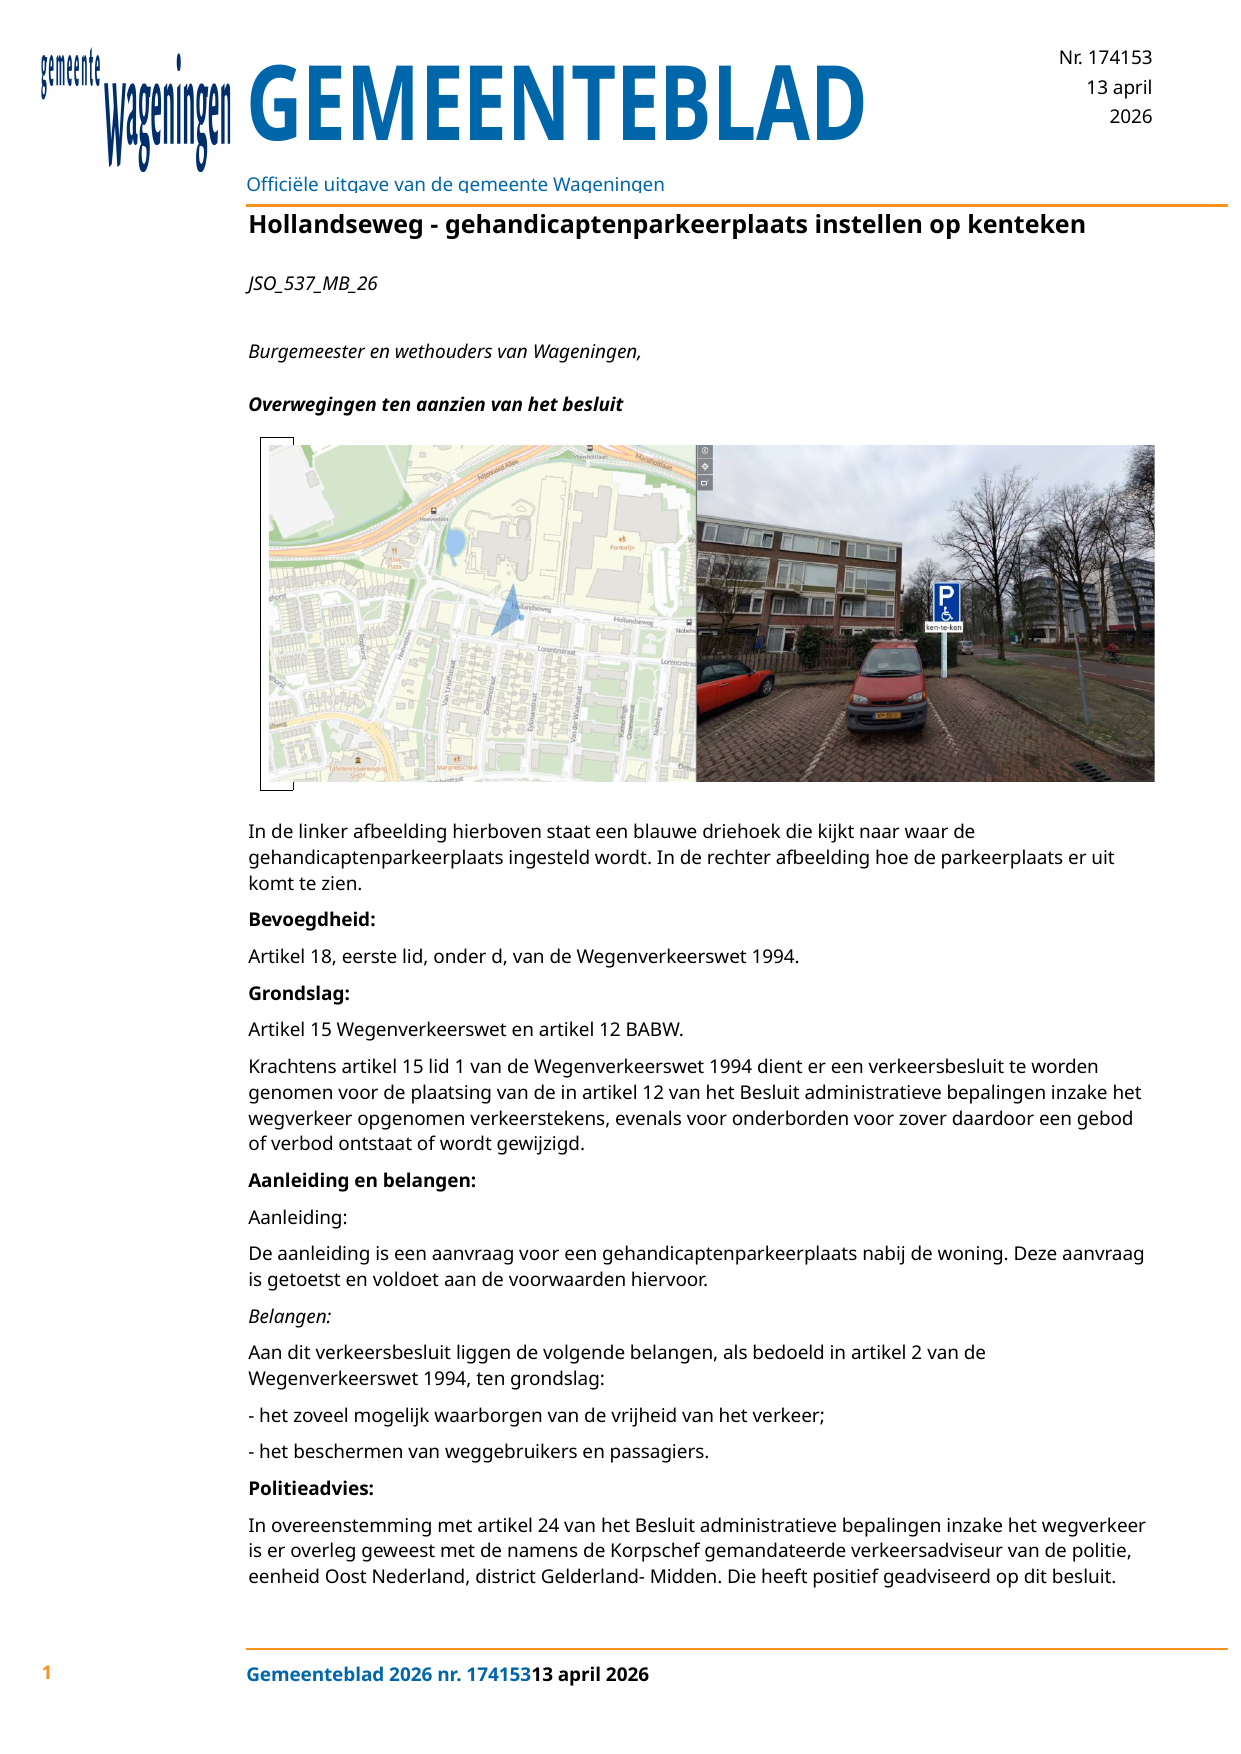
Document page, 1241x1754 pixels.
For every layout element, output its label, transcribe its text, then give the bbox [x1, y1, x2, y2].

text Belangen: [248, 1303, 1152, 1329]
text Aanleiding: [248, 1204, 1152, 1229]
text Grondslag: [248, 980, 1152, 1006]
text JSO_537_MB_26 [248, 270, 1152, 296]
picture [268, 445, 1155, 782]
text In de linker afbeelding hierboven staat een blauwe driehoek die kijkt naar waar de gehandicaptenparkeerplaats ingesteld wordt. In de rechter afbeelding hoe de parkeerplaats er uit komt te zien. [248, 818, 1152, 896]
text Artikel 15 Wegenverkeerswet en artikel 12 BABW. [248, 1017, 1152, 1042]
text Burgemeester en wethouders van Wageningen, [248, 338, 1152, 364]
text Politieadvies: [248, 1475, 1152, 1501]
text Artikel 18, eerste lid, onder d, van de Wegenverkeerswet 1994. [248, 943, 1152, 969]
text Aan dit verkeersbesluit liggen de volgende belangen, als bedoeld in artikel 2 van de Wegenverkeerswet 1994, ten grondslag: [248, 1339, 1152, 1391]
text Bevoegdheid: [248, 907, 1152, 932]
text Aanleiding en belangen: [248, 1167, 1152, 1193]
text De aanleiding is een aanvraag voor een gehandicaptenparkeerplaats nabij de woning. Deze aanvraag is getoetst en voldoet aan de voorwaarden hiervoor. [248, 1241, 1152, 1292]
text Krachtens artikel 15 lid 1 van de Wegenverkeerswet 1994 dient er een verkeersbesluit te worden genomen voor de plaatsing van de in artikel 12 van het Besluit administratieve bepalingen inzake het wegverkeer opgenomen verkeerstekens, evenals voor onderborden voor zover daardoor een gebod of verbod ontstaat of wordt gewijzigd. [248, 1053, 1152, 1156]
text In overeenstemming met artikel 24 van het Besluit administratieve bepalingen inzake het wegverkeer is er overleg geweest met de namens de Korpschef gemandateerde verkeersadviseur van de politie, eenheid Oost Nederland, district Gelderland- Midden. Die heeft positief geadviseerd op dit besluit. [248, 1512, 1152, 1589]
text Overwegingen ten aanzien van het besluit [248, 391, 1152, 417]
text - het beschermen van weggebruikers en passagiers. [248, 1439, 1152, 1464]
text Hollandseweg - gehandicaptenparkeerplaats instellen op kenteken [248, 207, 1152, 241]
picture [41, 47, 231, 172]
text - het zoveel mogelijk waarborgen van de vrijheid van het verkeer; [248, 1402, 1152, 1428]
